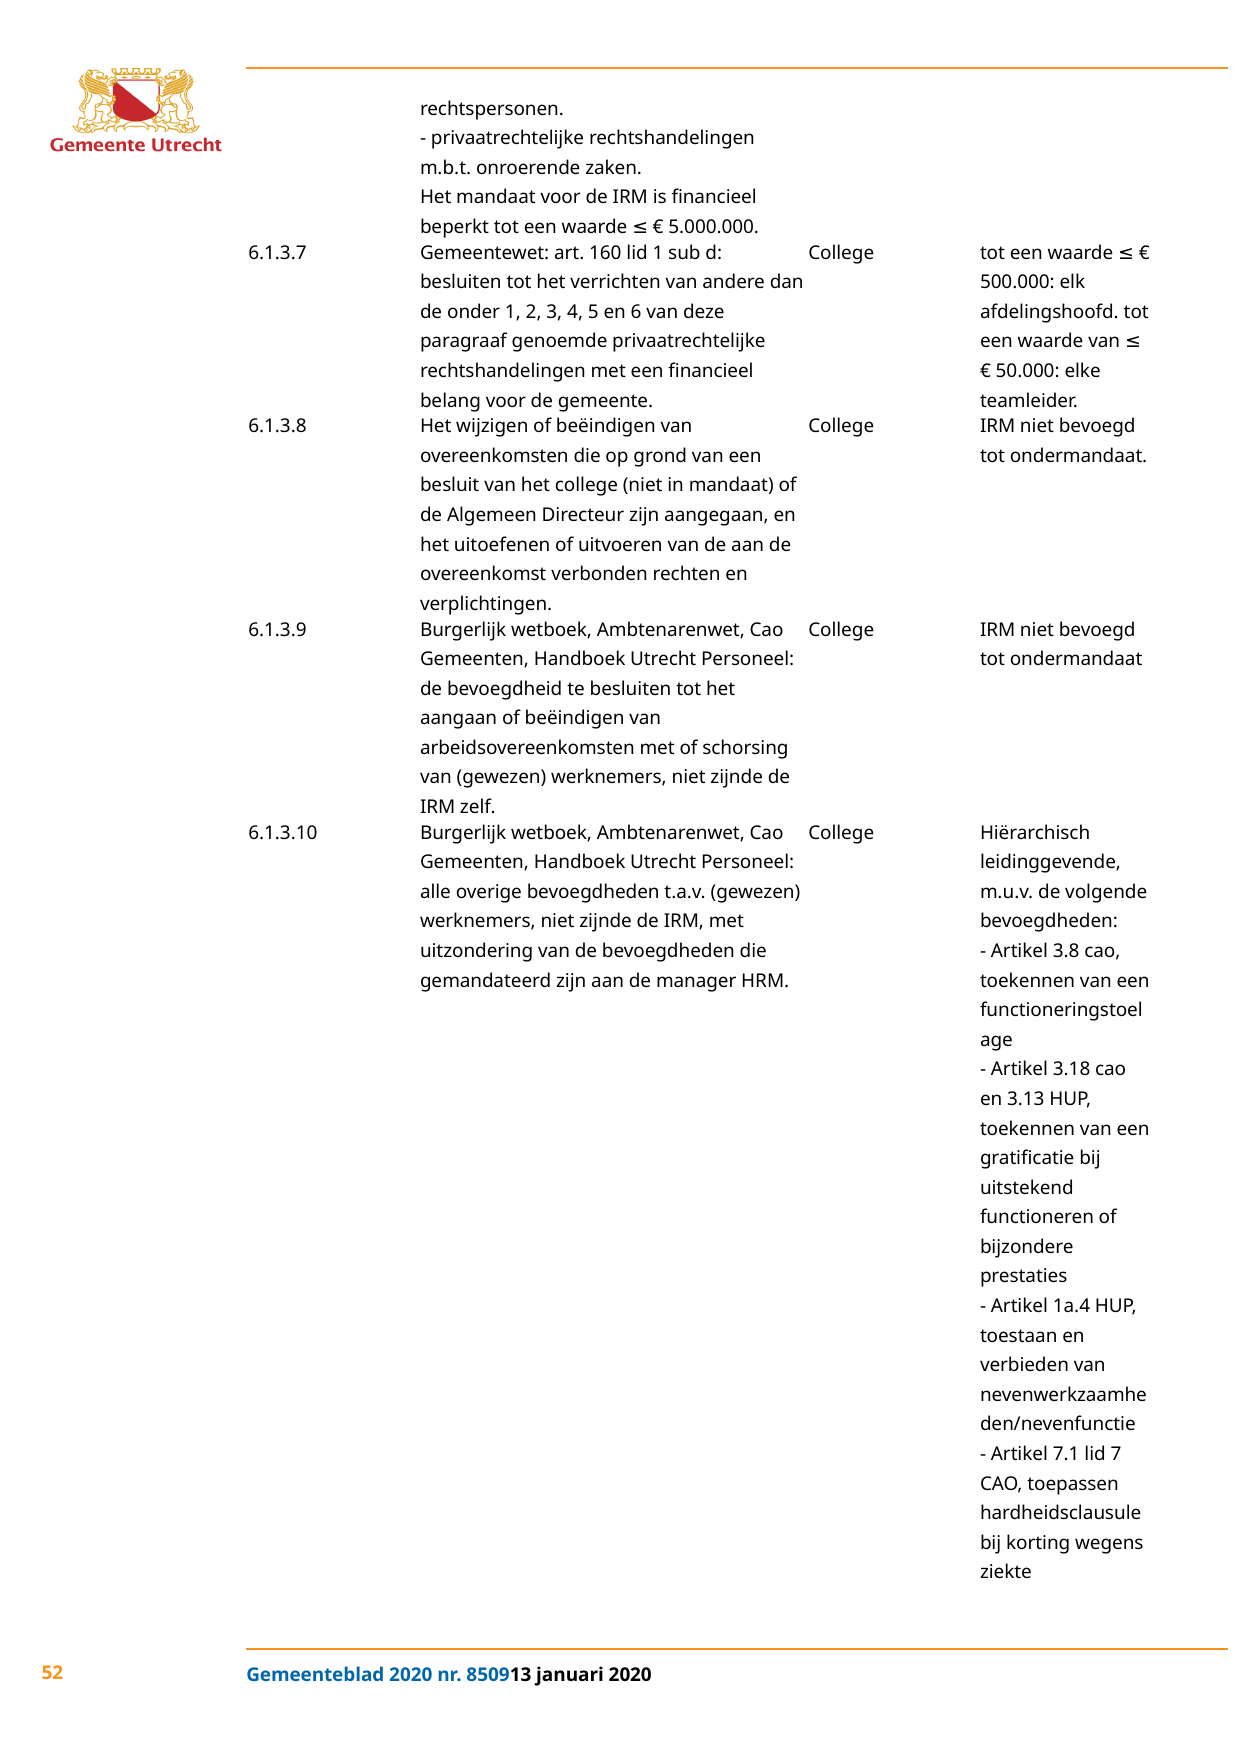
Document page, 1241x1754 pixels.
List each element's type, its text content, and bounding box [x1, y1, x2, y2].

table_cell Burgerlijk wetboek, Ambtenarenwet, Cao Gemeenten, Handboek Utrecht Personeel: alle overige bevoegdheden t.a.v. (gewezen) werknemers, niet zijnde de IRM, met uitzondering van de bevoegdheden die gemandateerd zijn aan de manager HRM. [420, 819, 808, 1584]
table_cell 6.1.3.9 [248, 616, 420, 819]
table_cell Hiërarchisch leidinggevende, m.u.v. de volgende bevoegdheden: - Artikel 3.8 cao, toekennen van een functioneringstoelage - Artikel 3.18 cao en 3.13 HUP, toekennen van een gratificatie bij uitstekend functioneren of bijzondere prestaties - Artikel 1a.4 HUP, toestaan en verbieden van nevenwerkzaamheden/nevenfunctie - Artikel 7.1 lid 7 CAO, toepassen hardheidsclausule bij korting wegens ziekte [980, 819, 1152, 1584]
table_cell College [808, 413, 980, 616]
table_cell College [808, 239, 980, 412]
table_cell College [808, 616, 980, 819]
table_cell tot een waarde ≤ € 500.000: elk afdelingshoofd. tot een waarde van ≤ € 50.000: elke teamleider. [980, 239, 1152, 412]
table_cell 6.1.3.10 [248, 819, 420, 1584]
table_cell IRM niet bevoegd tot ondermandaat [980, 616, 1152, 819]
table_cell Gemeentewet: art. 160 lid 1 sub d: besluiten tot het verrichten van andere dan de onder 1, 2, 3, 4, 5 en 6 van deze paragraaf genoemde privaatrechtelijke rechtshandelingen met een financieel belang voor de gemeente. [420, 239, 808, 412]
table_cell 6.1.3.8 [248, 413, 420, 616]
table_cell Het wijzigen of beëindigen van overeenkomsten die op grond van een besluit van het college (niet in mandaat) of de Algemeen Directeur zijn aangegaan, en het uitoefenen of uitvoeren van de aan de overeenkomst verbonden rechten en verplichtingen. [420, 413, 808, 616]
table_cell 6.1.3.7 [248, 239, 420, 412]
table_cell IRM niet bevoegd tot ondermandaat. [980, 413, 1152, 616]
table_cell College [808, 819, 980, 1584]
table_cell Burgerlijk wetboek, Ambtenarenwet, Cao Gemeenten, Handboek Utrecht Personeel: de bevoegdheid te besluiten tot het aangaan of beëindigen van arbeidsovereenkomsten met of schorsing van (gewezen) werknemers, niet zijnde de IRM zelf. [420, 616, 808, 819]
table_cell [980, 95, 1152, 239]
table_cell rechtspersonen. - privaatrechtelijke rechtshandelingen m.b.t. onroerende zaken. Het mandaat voor de IRM is financieel beperkt tot een waarde ≤ € 5.000.000. [420, 95, 808, 239]
table_cell [808, 95, 980, 239]
table_cell [248, 95, 420, 239]
picture [41, 47, 231, 172]
